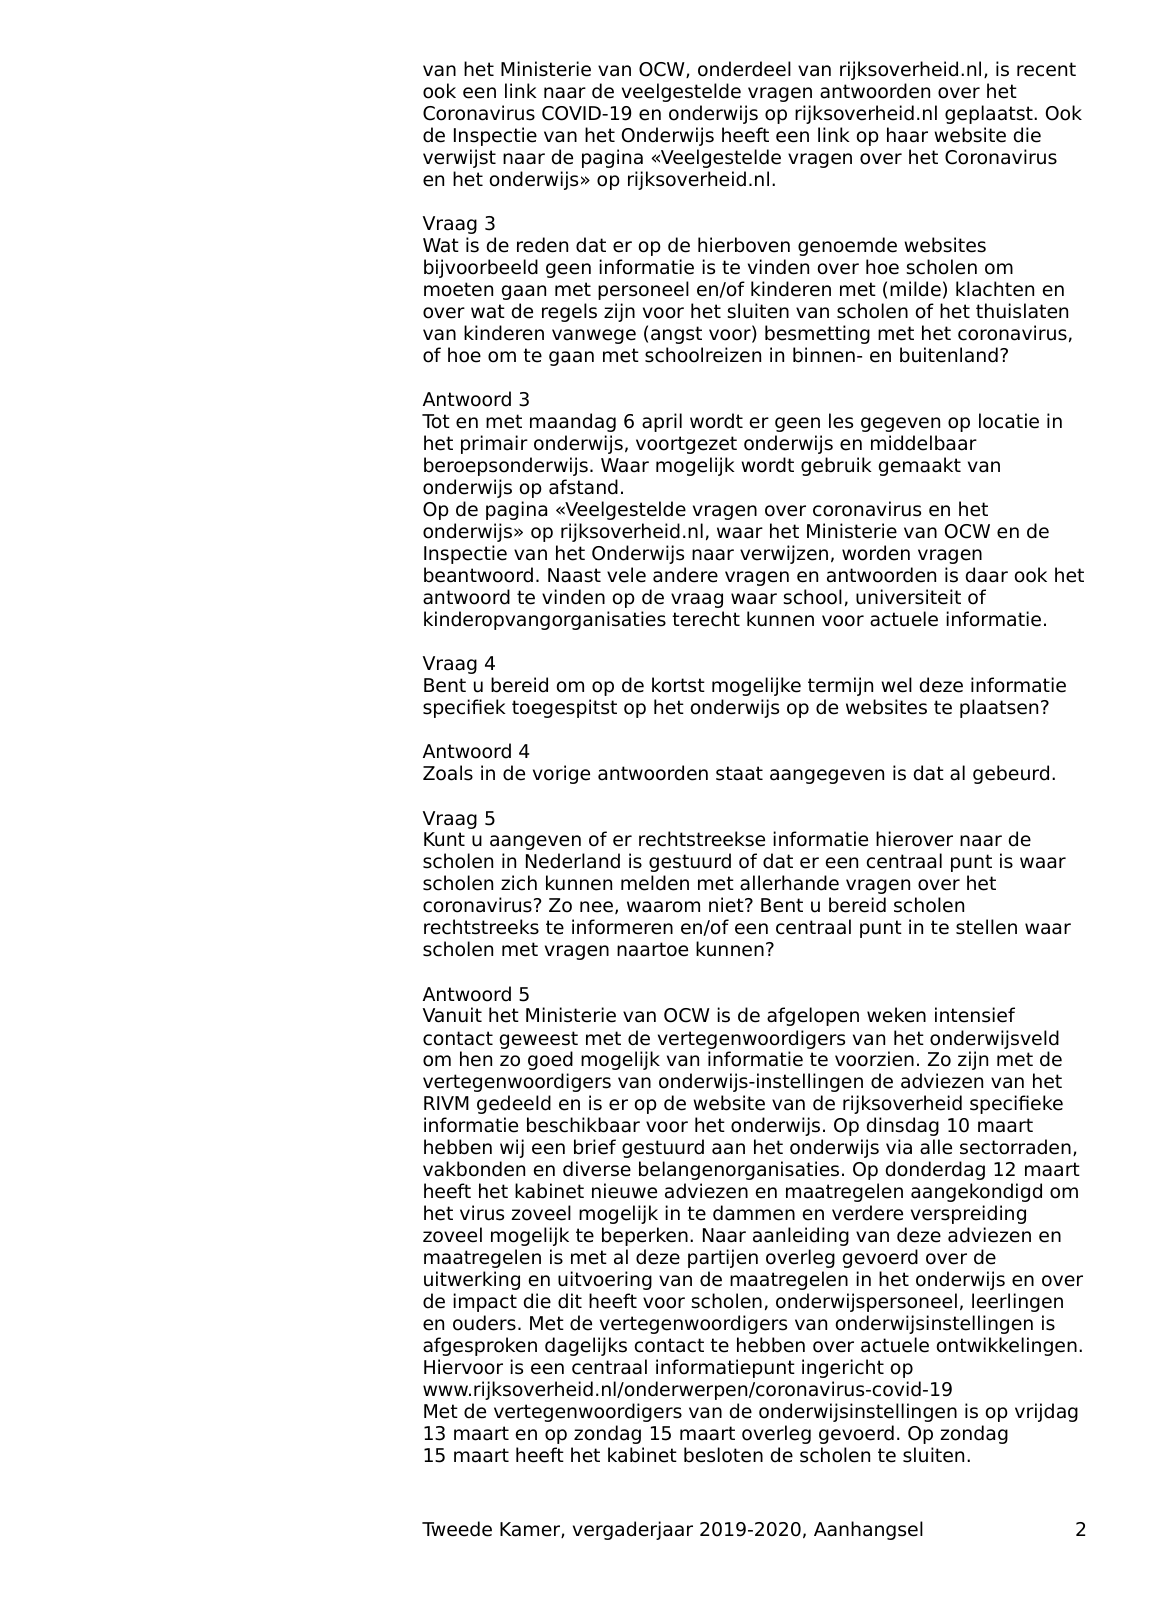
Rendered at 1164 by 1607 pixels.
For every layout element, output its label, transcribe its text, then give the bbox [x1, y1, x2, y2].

text Vraag 5 [422, 807, 1087, 829]
text Vraag 3 [422, 213, 1087, 235]
text Antwoord 3 [422, 389, 1087, 411]
text Met de vertegenwoordigers van de onderwijsinstellingen is op vrijdag 13 maart en op zondag 15 maart overleg gevoerd. Op zondag 15 maart heeft het kabinet besloten de scholen te sluiten. [422, 1401, 1087, 1467]
text Vraag 4 [422, 653, 1087, 675]
text van het Ministerie van OCW, onderdeel van rijksoverheid.nl, is recent ook een link naar de veelgestelde vragen antwoorden over het Coronavirus COVID-19 en onderwijs op rijksoverheid.nl geplaatst. Ook de Inspectie van het Onderwijs heeft een link op haar website die verwijst naar de pagina «Veelgestelde vragen over het Coronavirus en het onderwijs» op rijksoverheid.nl. [422, 59, 1087, 191]
text Antwoord 5 [422, 983, 1087, 1005]
text Op de pagina «Veelgestelde vragen over coronavirus en het onderwijs» op rijksoverheid.nl, waar het Ministerie van OCW en de Inspectie van het Onderwijs naar verwijzen, worden vragen beantwoord. Naast vele andere vragen en antwoorden is daar ook het antwoord te vinden op de vraag waar school, universiteit of kinderopvangorganisaties terecht kunnen voor actuele informatie. [422, 499, 1087, 631]
text Tot en met maandag 6 april wordt er geen les gegeven op locatie in het primair onderwijs, voortgezet onderwijs en middelbaar beroepsonderwijs. Waar mogelijk wordt gebruik gemaakt van onderwijs op afstand. [422, 411, 1087, 499]
text Zoals in de vorige antwoorden staat aangegeven is dat al gebeurd. [422, 763, 1087, 785]
text Bent u bereid om op de kortst mogelijke termijn wel deze informatie specifiek toegespitst op het onderwijs op de websites te plaatsen? [422, 675, 1087, 719]
text Kunt u aangeven of er rechtstreekse informatie hierover naar de scholen in Nederland is gestuurd of dat er een centraal punt is waar scholen zich kunnen melden met allerhande vragen over het coronavirus? Zo nee, waarom niet? Bent u bereid scholen rechtstreeks te informeren en/of een centraal punt in te stellen waar scholen met vragen naartoe kunnen? [422, 829, 1087, 961]
text Vanuit het Ministerie van OCW is de afgelopen weken intensief contact geweest met de vertegenwoordigers van het onderwijsveld om hen zo goed mogelijk van informatie te voorzien. Zo zijn met de vertegenwoordigers van onderwijs-instellingen de adviezen van het RIVM gedeeld en is er op de website van de rijksoverheid specifieke informatie beschikbaar voor het onderwijs. Op dinsdag 10 maart hebben wij een brief gestuurd aan het onderwijs via alle sectorraden, vakbonden en diverse belangenorganisaties. Op donderdag 12 maart heeft het kabinet nieuwe adviezen en maatregelen aangekondigd om het virus zoveel mogelijk in te dammen en verdere verspreiding zoveel mogelijk te beperken. Naar aanleiding van deze adviezen en maatregelen is met al deze partijen overleg gevoerd over de uitwerking en uitvoering van de maatregelen in het onderwijs en over de impact die dit heeft voor scholen, onderwijspersoneel, leerlingen en ouders. Met de vertegenwoordigers van onderwijsinstellingen is afgesproken dagelijks contact te hebben over actuele ontwikkelingen. Hiervoor is een centraal informatiepunt ingericht op www.rijksoverheid.nl/onderwerpen/coronavirus-covid-19 [422, 1005, 1087, 1401]
text Antwoord 4 [422, 741, 1087, 763]
text Wat is de reden dat er op de hierboven genoemde websites bijvoorbeeld geen informatie is te vinden over hoe scholen om moeten gaan met personeel en/of kinderen met (milde) klachten en over wat de regels zijn voor het sluiten van scholen of het thuislaten van kinderen vanwege (angst voor) besmetting met het coronavirus, of hoe om te gaan met schoolreizen in binnen- en buitenland? [422, 235, 1087, 367]
